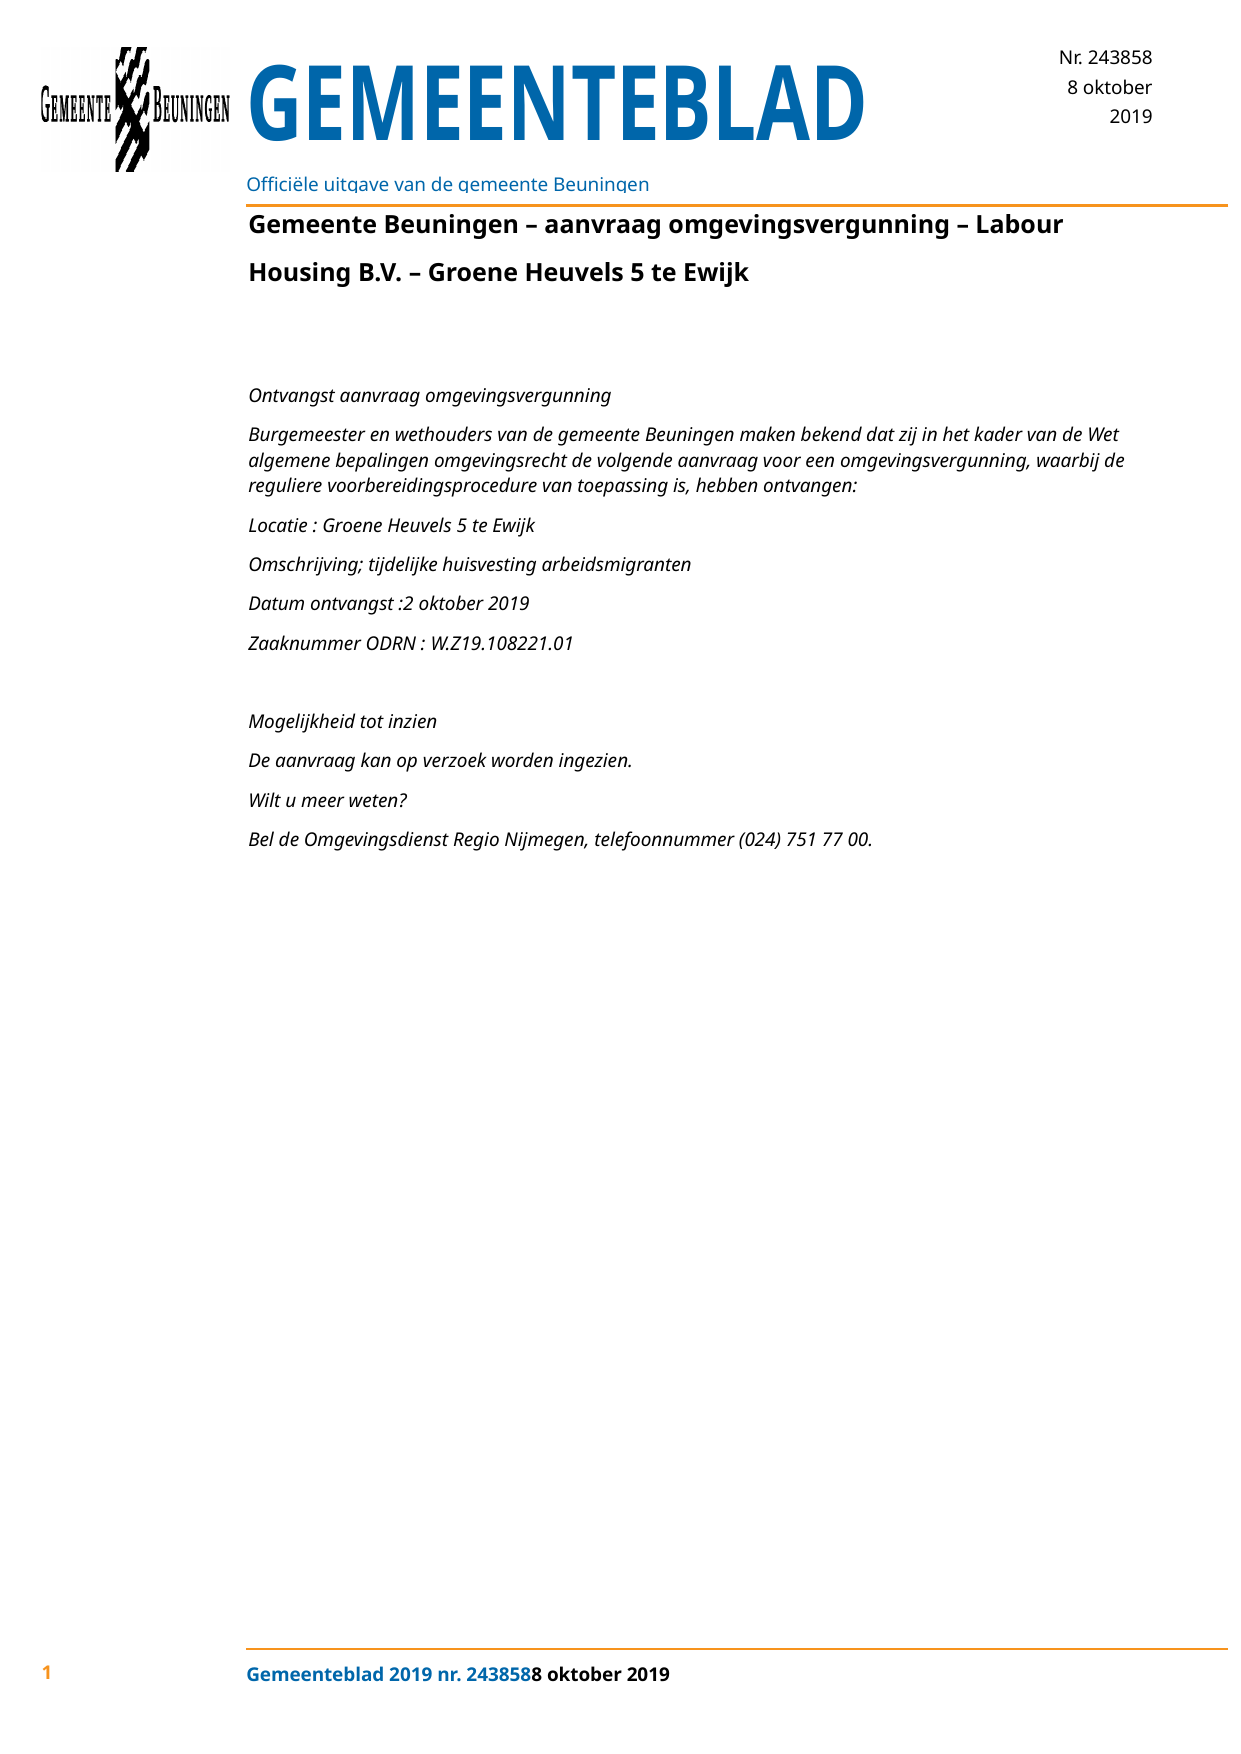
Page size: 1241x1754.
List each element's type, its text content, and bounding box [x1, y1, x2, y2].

text Wilt u meer weten? [248, 787, 1152, 812]
text Bel de Omgevingsdienst Regio Nijmegen, telefoonnummer (024) 751 77 00. [248, 826, 1152, 852]
text Burgemeester en wethouders van de gemeente Beuningen maken bekend dat zij in het kader van de Wet algemene bepalingen omgevingsrecht de volgende aanvraag voor een omgevingsvergunning, waarbij de reguliere voorbereidingsprocedure van toepassing is, hebben ontvangen: [248, 421, 1152, 498]
text Gemeente Beuningen – aanvraag omgevingsvergunning – Labour Housing B.V. – Groene Heuvels 5 te Ewijk [248, 207, 1152, 288]
text Locatie : Groene Heuvels 5 te Ewijk [248, 512, 1152, 538]
text De aanvraag kan op verzoek worden ingezien. [248, 747, 1152, 773]
text Omschrijving; tijdelijke huisvesting arbeidsmigranten [248, 551, 1152, 577]
text Ontvangst aanvraag omgevingsvergunning [248, 382, 1152, 408]
text Datum ontvangst :2 oktober 2019 [248, 590, 1152, 616]
text Zaaknummer ODRN : W.Z19.108221.01 [248, 630, 1152, 655]
text Mogelijkheid tot inzien [248, 708, 1152, 734]
picture [41, 47, 231, 172]
